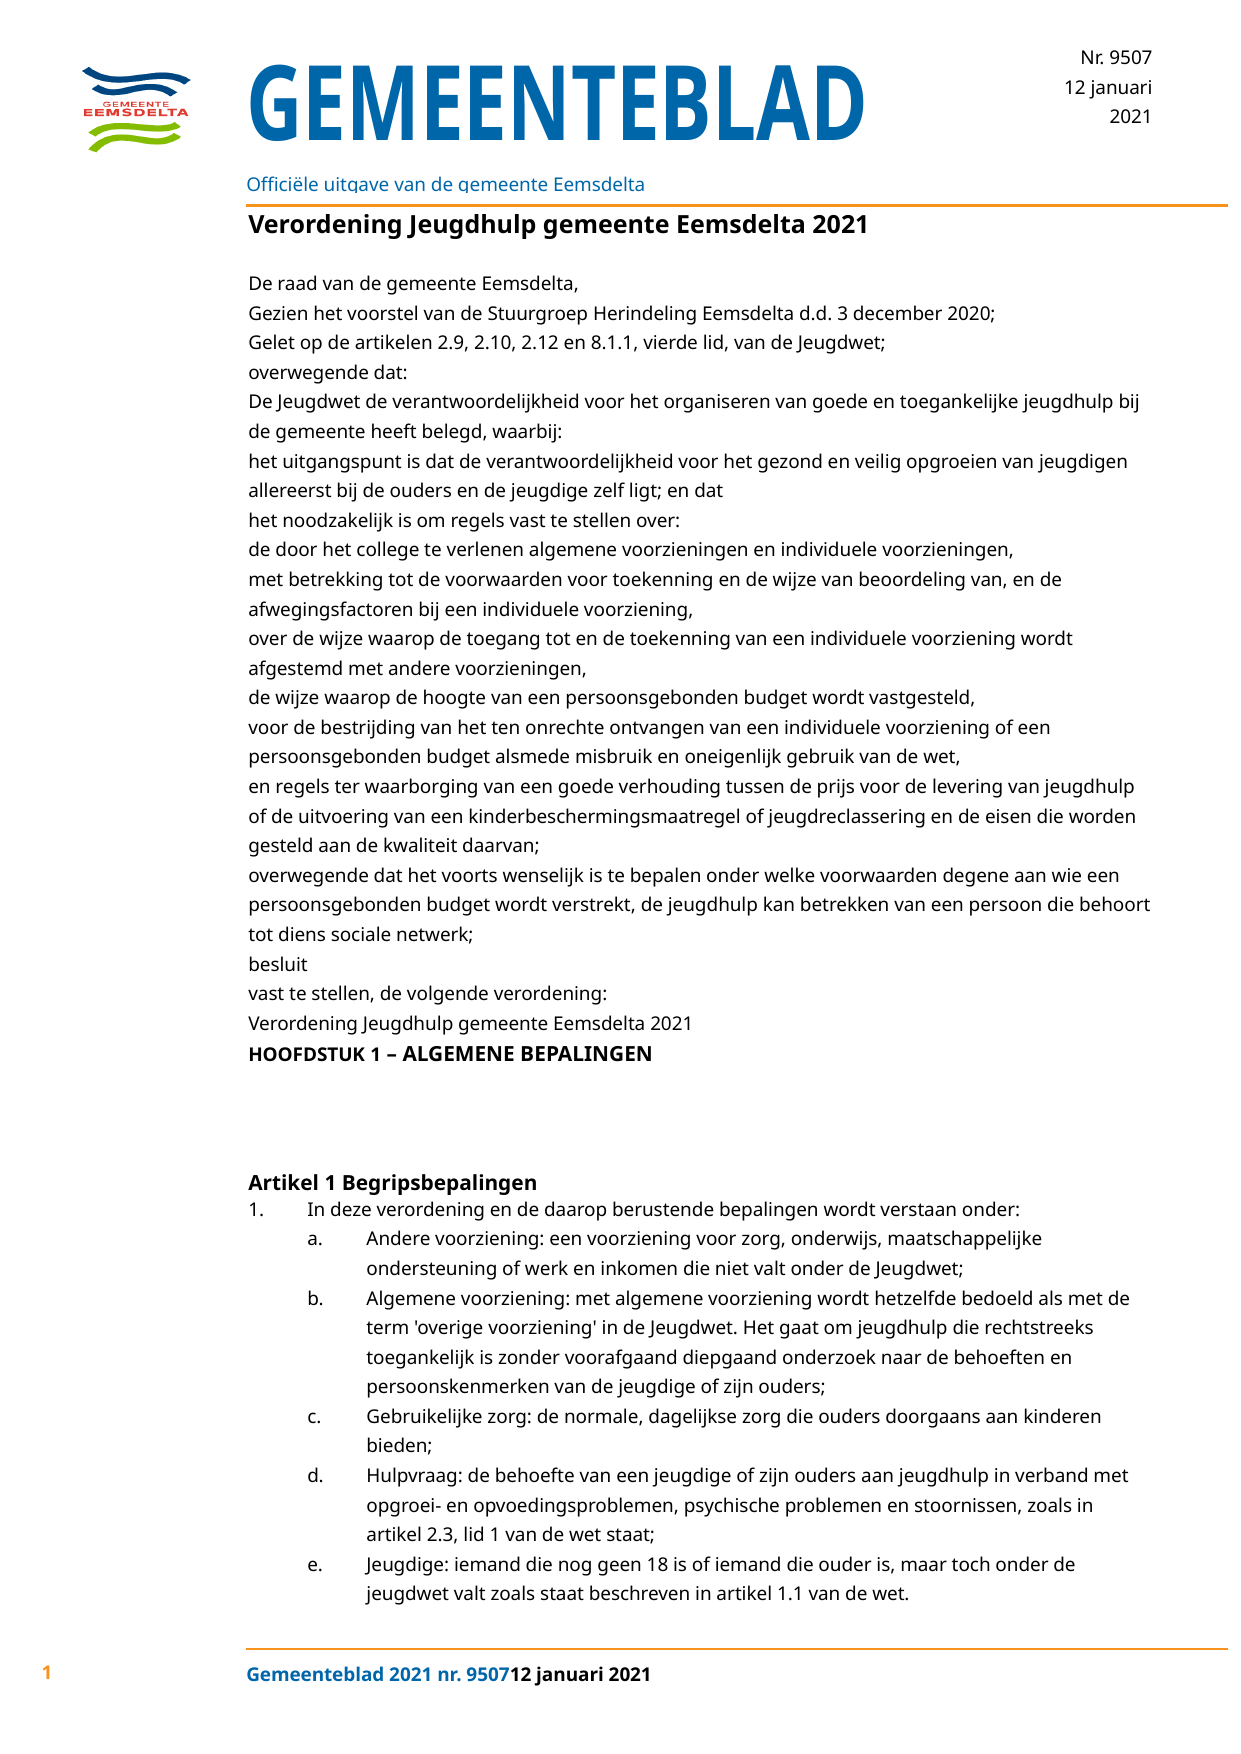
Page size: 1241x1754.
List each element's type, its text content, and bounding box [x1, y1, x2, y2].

text De Jeugdwet de verantwoordelijkheid voor het organiseren van goede en toegankelijke jeugdhulp bij de gemeente heeft belegd, waarbij: [248, 389, 1152, 444]
text over de wijze waarop de toegang tot en de toekenning van een individuele voorziening wordt afgestemd met andere voorzieningen, [248, 625, 1152, 681]
list Gebruikelijke zorg: de normale, dagelijkse zorg die ouders doorgaans aan kinderen bieden; [307, 1403, 1152, 1458]
text Verordening Jeugdhulp gemeente Eemsdelta 2021 [248, 1010, 1152, 1036]
list Algemene voorziening: met algemene voorziening wordt hetzelfde bedoeld als met de term 'overige voorziening' in de Jeugdwet. Het gaat om jeugdhulp die rechtstreeks toegankelijk is zonder voorafgaand diepgaand onderzoek naar de behoeften en persoonskenmerken van de jeugdige of zijn ouders; [307, 1285, 1152, 1399]
text Artikel 1 Begripsbepalingen [248, 1168, 1152, 1196]
text overwegende dat: [248, 359, 1152, 385]
picture [41, 47, 231, 172]
list In deze verordening en de daarop berustende bepalingen wordt verstaan onder: [248, 1196, 1152, 1222]
list Jeugdige: iemand die nog geen 18 is of iemand die ouder is, maar toch onder de jeugdwet valt zoals staat beschreven in artikel 1.1 van de wet. [307, 1551, 1152, 1606]
text HOOFDSTUK 1 – ALGEMENE BEPALINGEN [248, 1039, 1152, 1068]
text en regels ter waarborging van een goede verhouding tussen de prijs voor de levering van jeugdhulp of de uitvoering van een kinderbeschermingsmaatregel of jeugdreclassering en de eisen die worden gesteld aan de kwaliteit daarvan; [248, 773, 1152, 858]
text voor de bestrijding van het ten onrechte ontvangen van een individuele voorziening of een persoonsgebonden budget alsmede misbruik en oneigenlijk gebruik van de wet, [248, 714, 1152, 769]
text het uitgangspunt is dat de verantwoordelijkheid voor het gezond en veilig opgroeien van jeugdigen allereerst bij de ouders en de jeugdige zelf ligt; en dat [248, 448, 1152, 503]
text besluit [248, 951, 1152, 976]
text de wijze waarop de hoogte van een persoonsgebonden budget wordt vastgesteld, [248, 684, 1152, 710]
text Gezien het voorstel van de Stuurgroep Herindeling Eemsdelta d.d. 3 december 2020; [248, 300, 1152, 326]
text De raad van de gemeente Eemsdelta, [248, 270, 1152, 296]
list Hulpvraag: de behoefte van een jeugdige of zijn ouders aan jeugdhulp in verband met opgroei- en opvoedingsproblemen, psychische problemen en stoornissen, zoals in artikel 2.3, lid 1 van de wet staat; [307, 1462, 1152, 1547]
text Gelet op de artikelen 2.9, 2.10, 2.12 en 8.1.1, vierde lid, van de Jeugdwet; [248, 329, 1152, 355]
text de door het college te verlenen algemene voorzieningen en individuele voorzieningen, [248, 537, 1152, 562]
text met betrekking tot de voorwaarden voor toekenning en de wijze van beoordeling van, en de afwegingsfactoren bij een individuele voorziening, [248, 566, 1152, 621]
text Verordening Jeugdhulp gemeente Eemsdelta 2021 [248, 207, 1152, 241]
text overwegende dat het voorts wenselijk is te bepalen onder welke voorwaarden degene aan wie een persoonsgebonden budget wordt verstrekt, de jeugdhulp kan betrekken van een persoon die behoort tot diens sociale netwerk; [248, 862, 1152, 947]
list Andere voorziening: een voorziening voor zorg, onderwijs, maatschappelijke ondersteuning of werk en inkomen die niet valt onder de Jeugdwet; [307, 1226, 1152, 1281]
text het noodzakelijk is om regels vast te stellen over: [248, 507, 1152, 533]
text vast te stellen, de volgende verordening: [248, 980, 1152, 1006]
